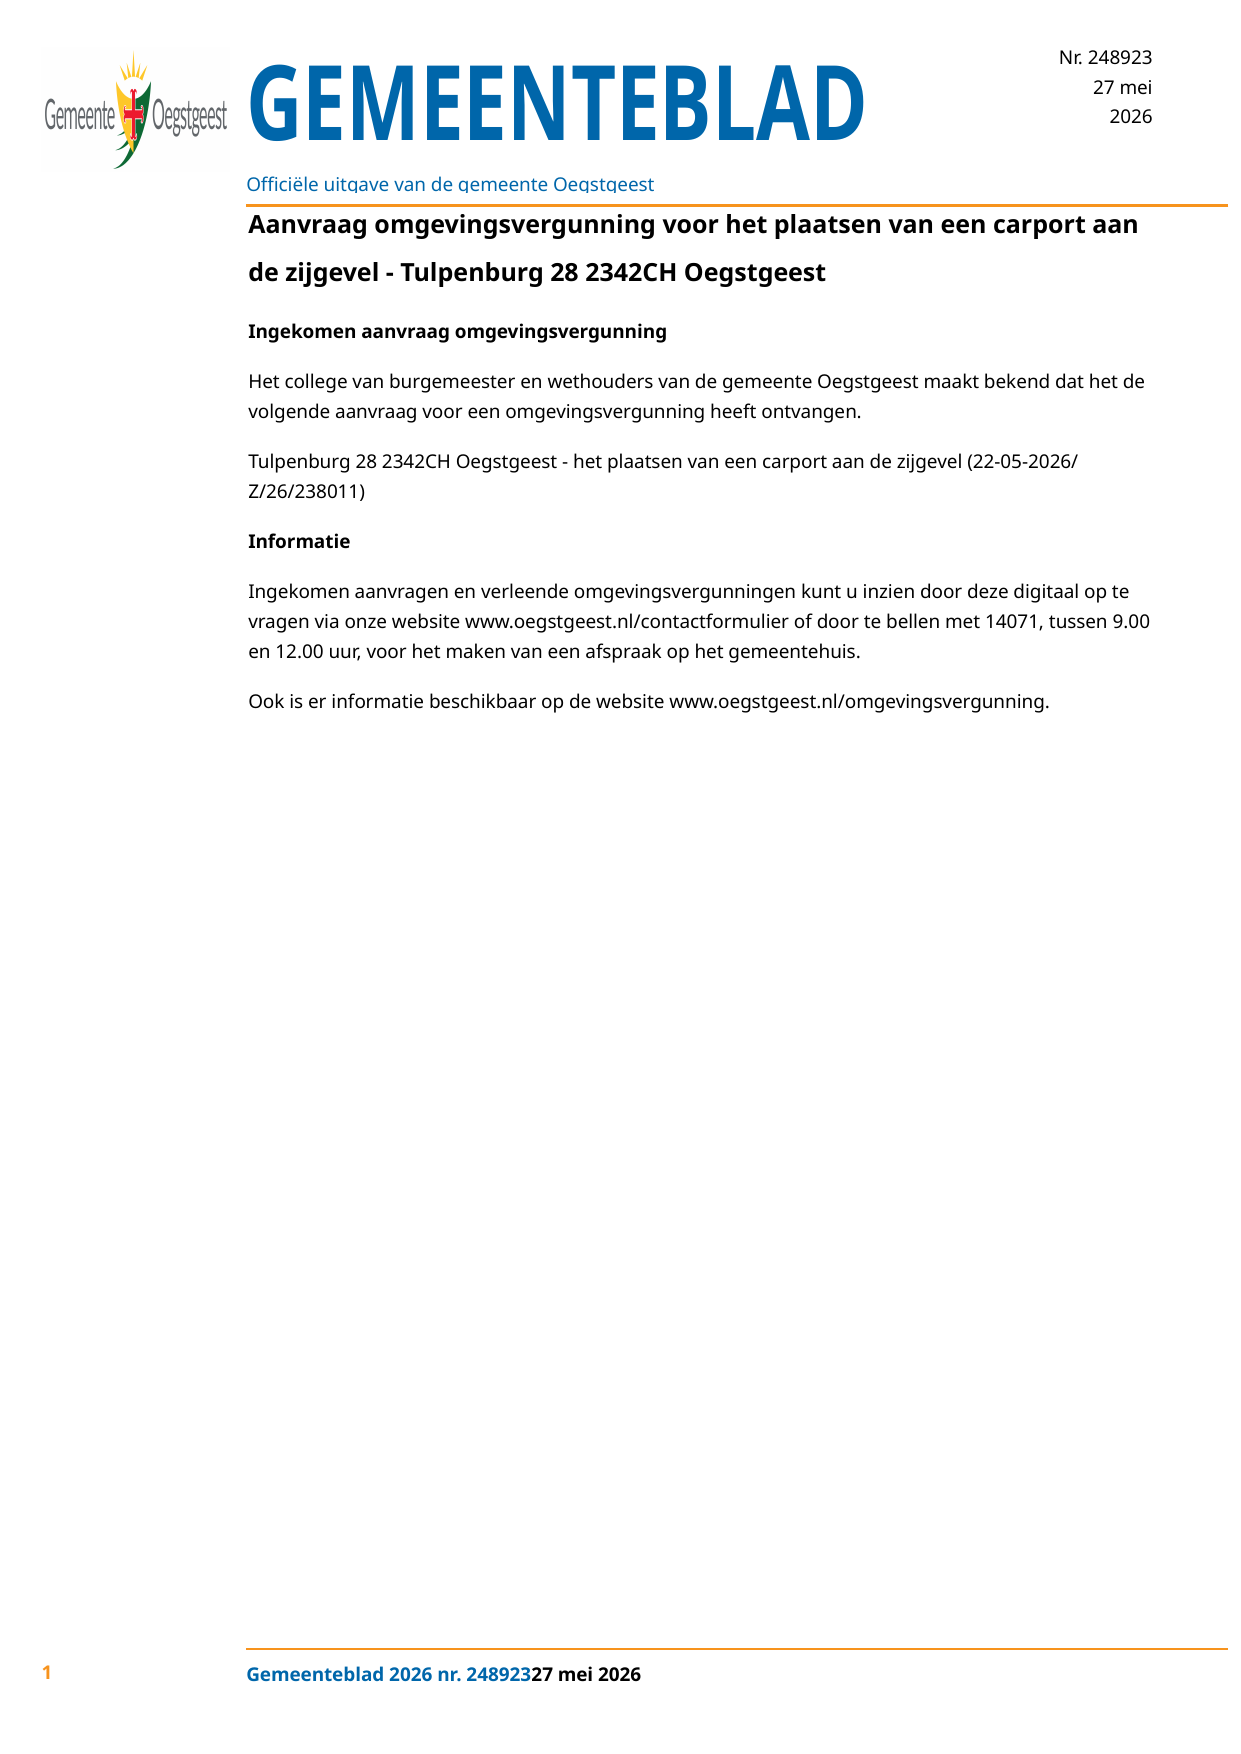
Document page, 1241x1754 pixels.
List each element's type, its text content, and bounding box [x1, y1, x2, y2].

picture [41, 47, 231, 172]
text Aanvraag omgevingsvergunning voor het plaatsen van een carport aan de zijgevel - Tulpenburg 28 2342CH Oegstgeest [248, 207, 1152, 288]
text Het college van burgemeester en wethouders van de gemeente Oegstgeest maakt bekend dat het de volgende aanvraag voor een omgevingsvergunning heeft ontvangen. [248, 368, 1152, 424]
text Ook is er informatie beschikbaar op de website www.oegstgeest.nl/omgevingsvergunning. [248, 688, 1152, 714]
text Tulpenburg 28 2342CH Oegstgeest - het plaatsen van een carport aan de zijgevel (22-05-2026/ Z/26/238011) [248, 448, 1152, 504]
text Ingekomen aanvraag omgevingsvergunning [248, 318, 1152, 344]
text Informatie [248, 528, 1152, 554]
text Ingekomen aanvragen en verleende omgevingsvergunningen kunt u inzien door deze digitaal op te vragen via onze website www.oegstgeest.nl/contactformulier of door te bellen met 14071, tussen 9.00 en 12.00 uur, voor het maken van een afspraak op het gemeentehuis. [248, 579, 1152, 664]
